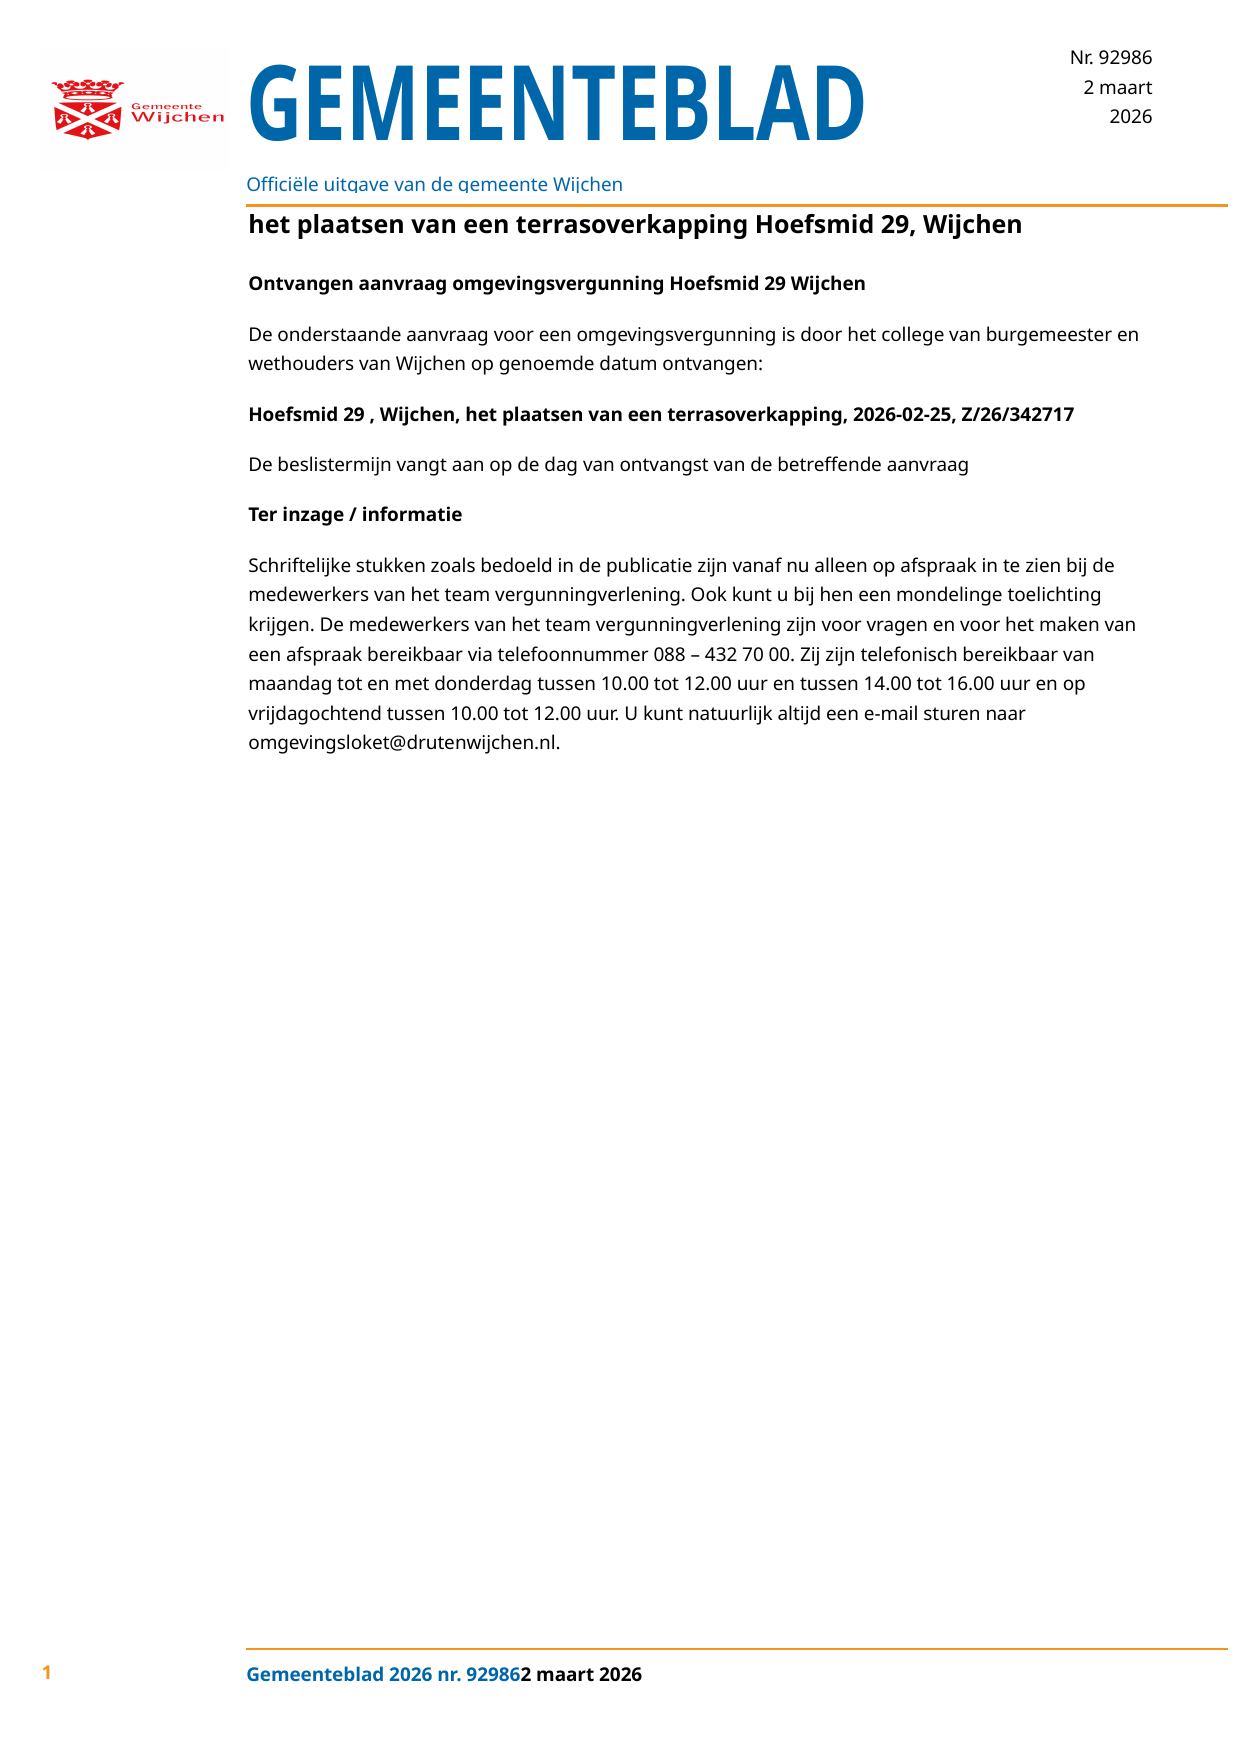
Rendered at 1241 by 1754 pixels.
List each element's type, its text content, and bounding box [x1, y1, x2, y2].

text Ontvangen aanvraag omgevingsvergunning Hoefsmid 29 Wijchen [248, 270, 1152, 296]
text De onderstaande aanvraag voor een omgevingsvergunning is door het college van burgemeester en wethouders van Wijchen op genoemde datum ontvangen: [248, 321, 1152, 376]
text Ter inzage / informatie [248, 502, 1152, 527]
text Hoefsmid 29 , Wijchen, het plaatsen van een terrasoverkapping, 2026-02-25, Z/26/342717 [248, 401, 1152, 426]
text Schriftelijke stukken zoals bedoeld in de publicatie zijn vanaf nu alleen op afspraak in te zien bij de medewerkers van het team vergunningverlening. Ook kunt u bij hen een mondelinge toelichting krijgen. De medewerkers van het team vergunningverlening zijn voor vragen en voor het maken van een afspraak bereikbaar via telefoonnummer 088 – 432 70 00. Zij zijn telefonisch bereikbaar van maandag tot en met donderdag tussen 10.00 tot 12.00 uur en tussen 14.00 tot 16.00 uur en op vrijdagochtend tussen 10.00 tot 12.00 uur. U kunt natuurlijk altijd een e-mail sturen naar omgevingsloket@drutenwijchen.nl. [248, 552, 1152, 755]
picture [41, 47, 231, 172]
text het plaatsen van een terrasoverkapping Hoefsmid 29, Wijchen [248, 207, 1152, 241]
text De beslistermijn vangt aan op de dag van ontvangst van de betreffende aanvraag [248, 451, 1152, 477]
